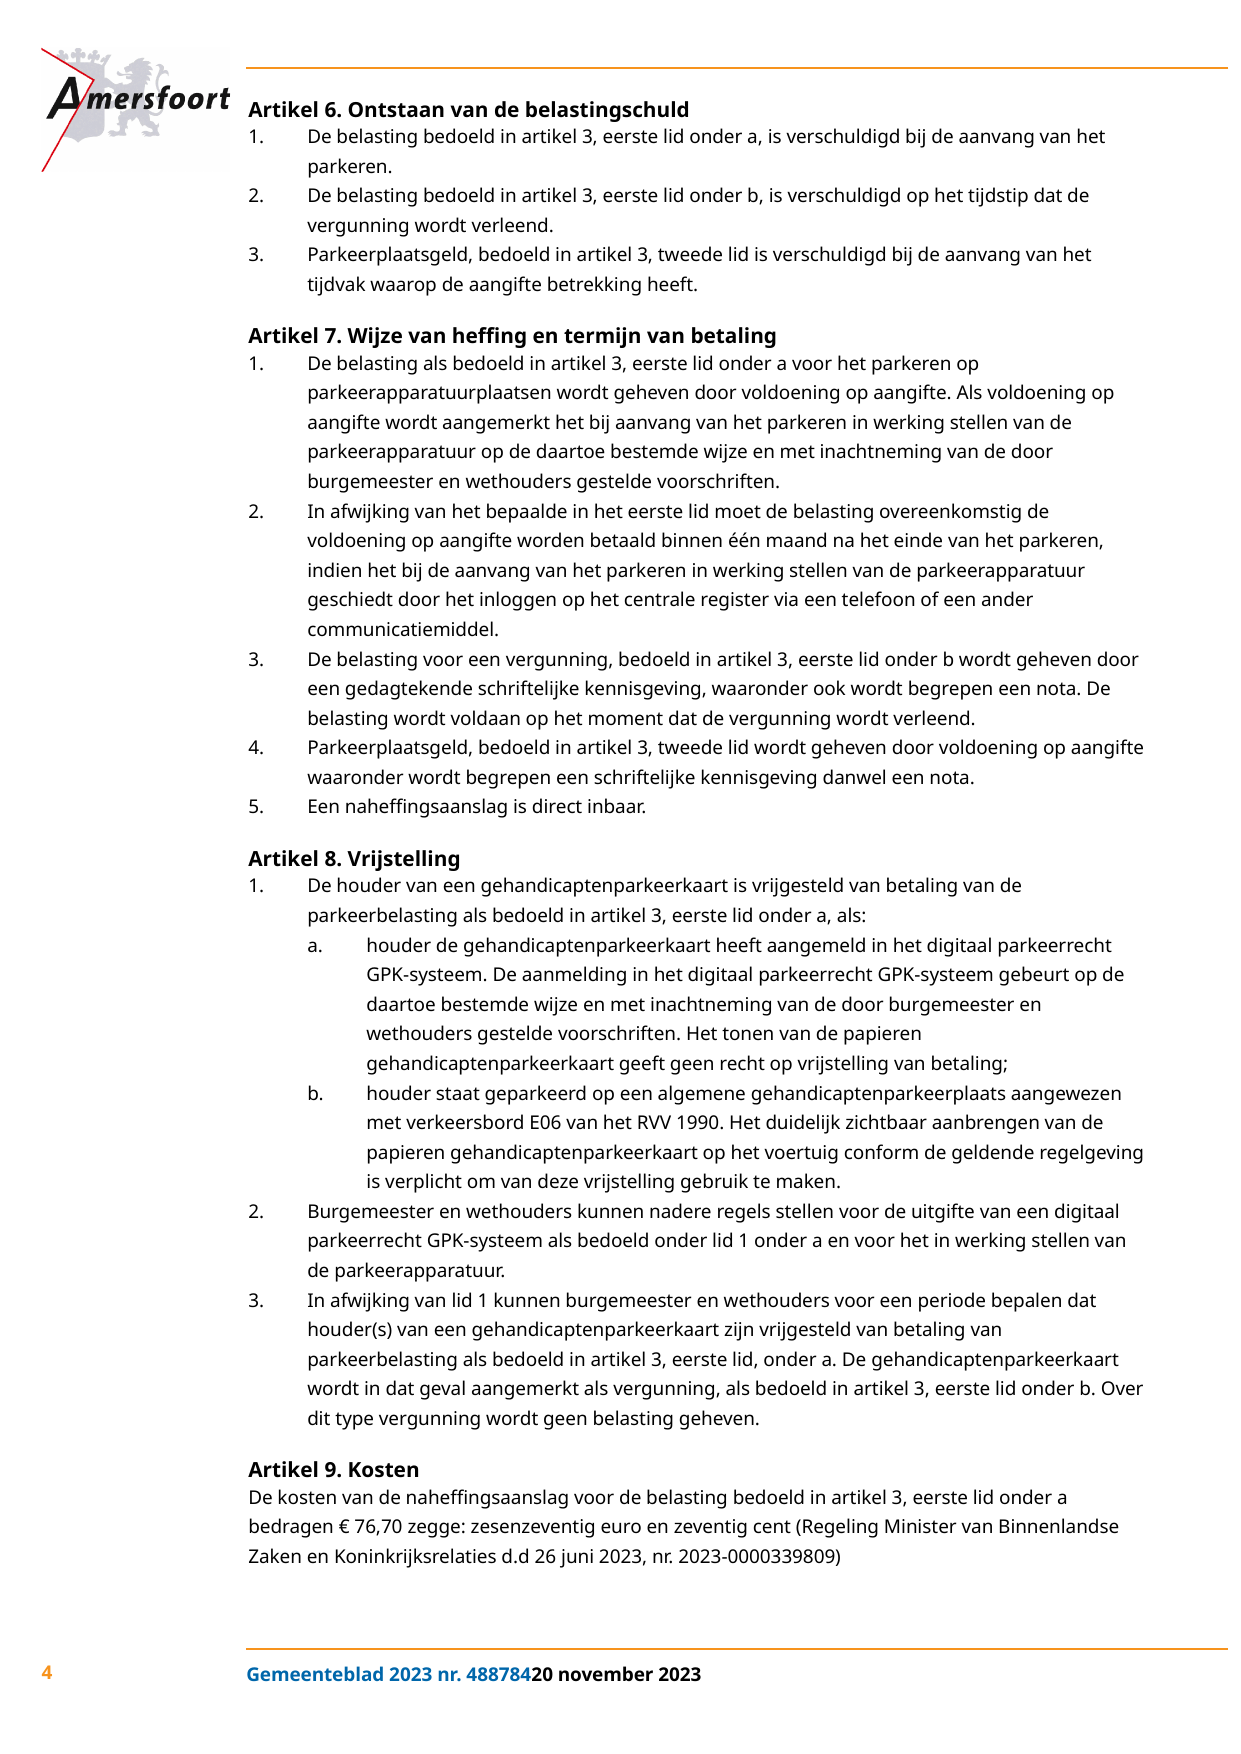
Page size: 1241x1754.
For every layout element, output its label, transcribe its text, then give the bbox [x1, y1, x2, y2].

list In afwijking van het bepaalde in het eerste lid moet de belasting overeenkomstig de voldoening op aangifte worden betaald binnen één maand na het einde van het parkeren, indien het bij de aanvang van het parkeren in werking stellen van de parkeerapparatuur geschiedt door het inloggen op het centrale register via een telefoon of een ander communicatiemiddel. [248, 498, 1152, 642]
picture [41, 47, 231, 172]
list Een naheffingsaanslag is direct inbaar. [248, 794, 1152, 819]
list De belasting voor een vergunning, bedoeld in artikel 3, eerste lid onder b wordt geheven door een gedagtekende schriftelijke kennisgeving, waaronder ook wordt begrepen een nota. De belasting wordt voldaan op het moment dat de vergunning wordt verleend. [248, 646, 1152, 731]
list De belasting bedoeld in artikel 3, eerste lid onder b, is verschuldigd op het tijdstip dat de vergunning wordt verleend. [248, 182, 1152, 238]
list De houder van een gehandicaptenparkeerkaart is vrijgesteld van betaling van de parkeerbelasting als bedoeld in artikel 3, eerste lid onder a, als: [248, 873, 1152, 928]
list In afwijking van lid 1 kunnen burgemeester en wethouders voor een periode bepalen dat houder(s) van een gehandicaptenparkeerkaart zijn vrijgesteld van betaling van parkeerbelasting als bedoeld in artikel 3, eerste lid, onder a. De gehandicaptenparkeerkaart wordt in dat geval aangemerkt als vergunning, als bedoeld in artikel 3, eerste lid onder b. Over dit type vergunning wordt geen belasting geheven. [248, 1287, 1152, 1431]
list Parkeerplaatsgeld, bedoeld in artikel 3, tweede lid wordt geheven door voldoening op aangifte waaronder wordt begrepen een schriftelijke kennisgeving danwel een nota. [248, 734, 1152, 790]
list Burgemeester en wethouders kunnen nadere regels stellen voor de uitgifte van een digitaal parkeerrecht GPK-systeem als bedoeld onder lid 1 onder a en voor het in werking stellen van de parkeerapparatuur. [248, 1198, 1152, 1283]
text De kosten van de naheffingsaanslag voor de belasting bedoeld in artikel 3, eerste lid onder a bedragen € 76,70 zegge: zesenzeventig euro en zeventig cent (Regeling Minister van Binnenlandse Zaken en Koninkrijksrelaties d.d 26 juni 2023, nr. 2023-0000339809) [248, 1484, 1152, 1569]
text Artikel 9. Kosten [248, 1456, 1152, 1484]
list Parkeerplaatsgeld, bedoeld in artikel 3, tweede lid is verschuldigd bij de aanvang van het tijdvak waarop de aangifte betrekking heeft. [248, 242, 1152, 297]
list De belasting bedoeld in artikel 3, eerste lid onder a, is verschuldigd bij de aanvang van het parkeren. [248, 123, 1152, 178]
list De belasting als bedoeld in artikel 3, eerste lid onder a voor het parkeren op parkeerapparatuurplaatsen wordt geheven door voldoening op aangifte. Als voldoening op aangifte wordt aangemerkt het bij aanvang van het parkeren in werking stellen van de parkeerapparatuur op de daartoe bestemde wijze en met inachtneming van de door burgemeester en wethouders gestelde voorschriften. [248, 350, 1152, 494]
list houder de gehandicaptenparkeerkaart heeft aangemeld in het digitaal parkeerrecht GPK-systeem. De aanmelding in het digitaal parkeerrecht GPK-systeem gebeurt op de daartoe bestemde wijze en met inachtneming van de door burgemeester en wethouders gestelde voorschriften. Het tonen van de papieren gehandicaptenparkeerkaart geeft geen recht op vrijstelling van betaling; [307, 932, 1152, 1076]
text Artikel 6. Ontstaan van de belastingschuld [248, 95, 1152, 123]
list houder staat geparkeerd op een algemene gehandicaptenparkeerplaats aangewezen met verkeersbord E06 van het RVV 1990. Het duidelijk zichtbaar aanbrengen van de papieren gehandicaptenparkeerkaart op het voertuig conform de geldende regelgeving is verplicht om van deze vrijstelling gebruik te maken. [307, 1080, 1152, 1194]
text Artikel 8. Vrijstelling [248, 844, 1152, 873]
text Artikel 7. Wijze van heffing en termijn van betaling [248, 322, 1152, 350]
